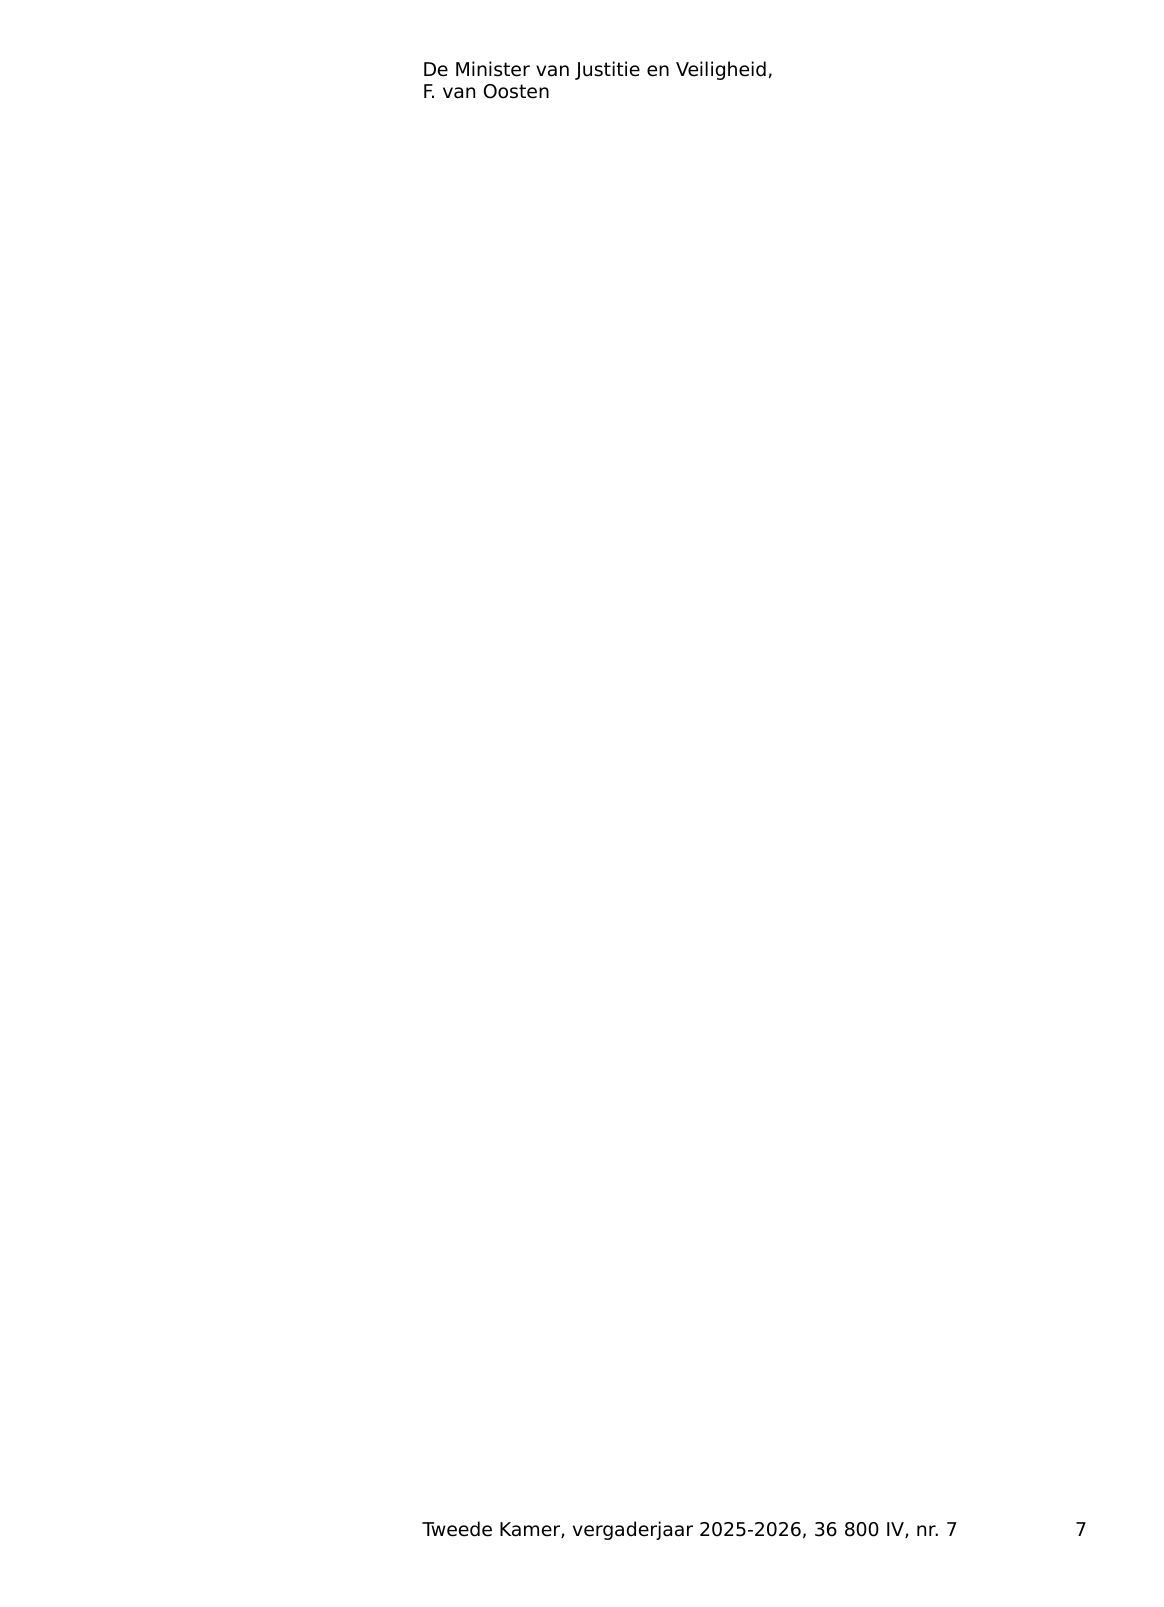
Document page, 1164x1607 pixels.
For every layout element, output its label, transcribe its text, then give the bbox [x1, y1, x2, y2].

text De Minister van Justitie en Veiligheid, F. van Oosten [422, 59, 1087, 103]
